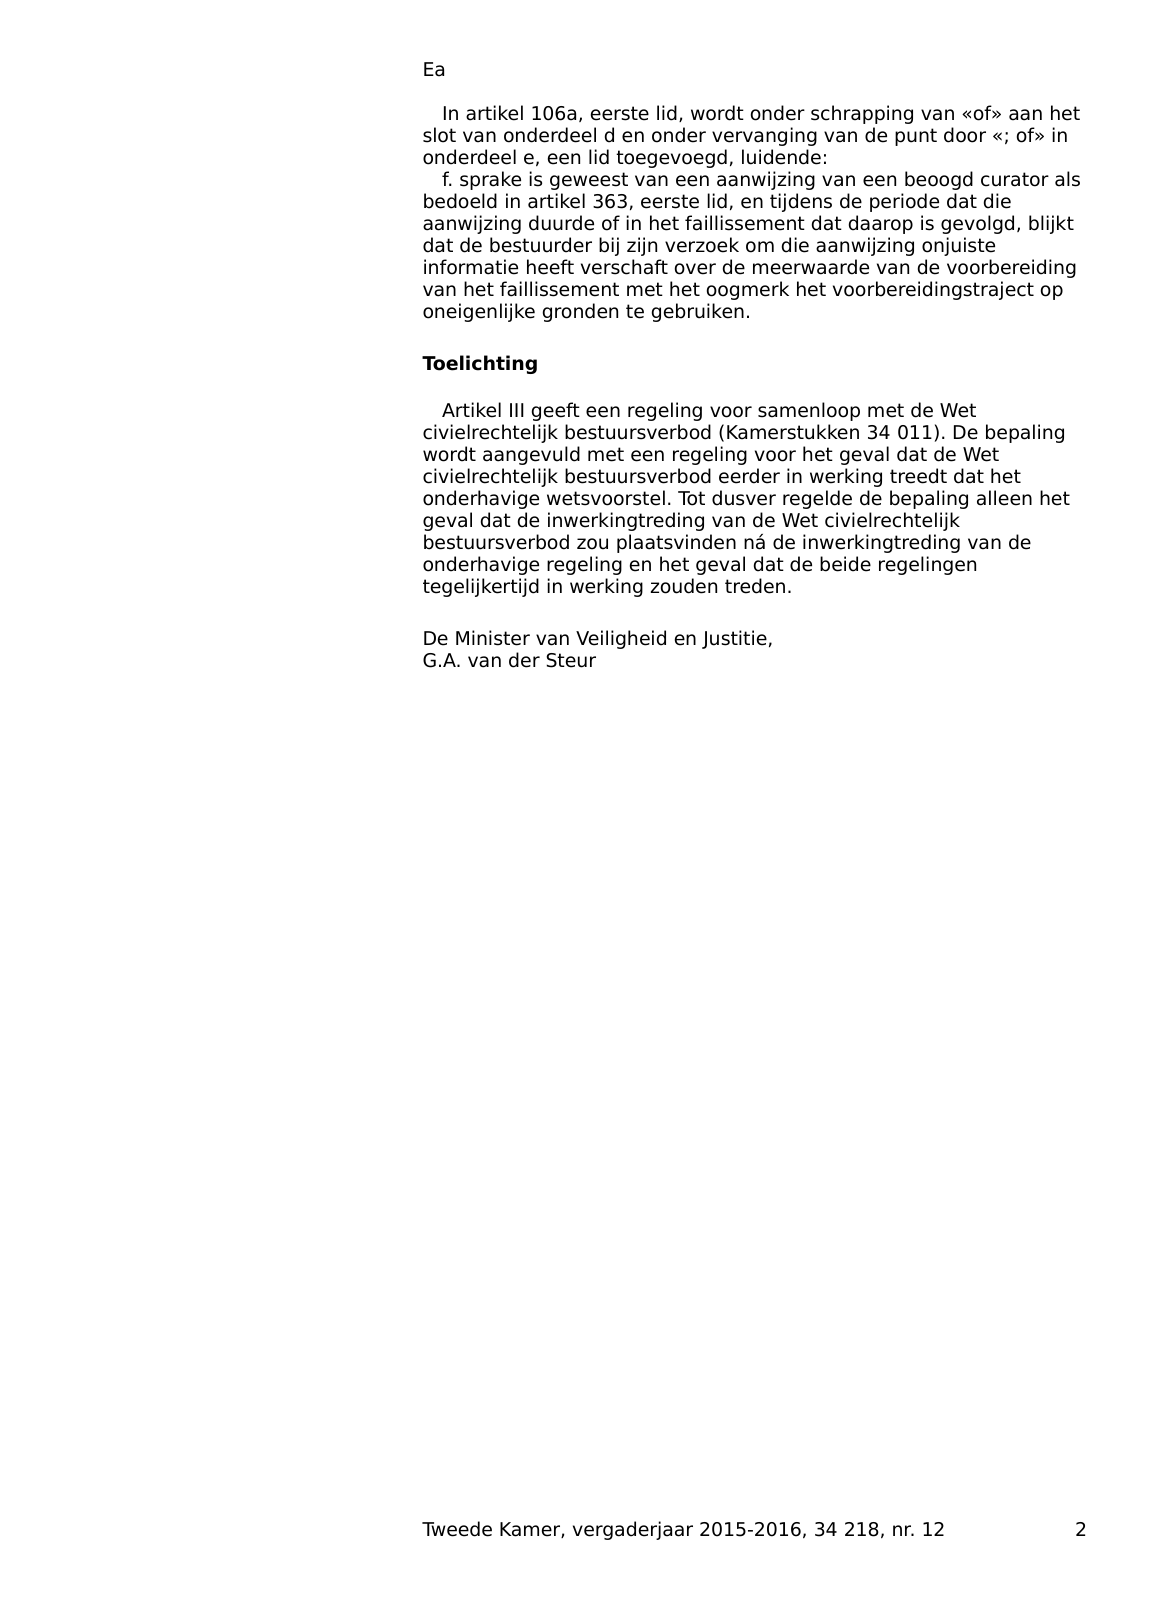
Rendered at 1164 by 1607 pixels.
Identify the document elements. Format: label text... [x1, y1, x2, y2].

text In artikel 106a, eerste lid, wordt onder schrapping van «of» aan het slot van onderdeel d en onder vervanging van de punt door «; of» in onderdeel e, een lid toegevoegd, luidende: [422, 103, 1087, 169]
text De Minister van Veiligheid en Justitie, G.A. van der Steur [422, 628, 1087, 672]
subtitle Ea [422, 59, 1087, 81]
text f. sprake is geweest van een aanwijzing van een beoogd curator als bedoeld in artikel 363, eerste lid, en tijdens de periode dat die aanwijzing duurde of in het faillissement dat daarop is gevolgd, blijkt dat de bestuurder bij zijn verzoek om die aanwijzing onjuiste informatie heeft verschaft over de meerwaarde van de voorbereiding van het faillissement met het oogmerk het voorbereidingstraject op oneigenlijke gronden te gebruiken. [422, 169, 1087, 323]
text Artikel III geeft een regeling voor samenloop met de Wet civielrechtelijk bestuursverbod (Kamerstukken 34 011). De bepaling wordt aangevuld met een regeling voor het geval dat de Wet civielrechtelijk bestuursverbod eerder in werking treedt dat het onderhavige wetsvoorstel. Tot dusver regelde de bepaling alleen het geval dat de inwerkingtreding van de Wet civielrechtelijk bestuursverbod zou plaatsvinden ná de inwerkingtreding van de onderhavige regeling en het geval dat de beide regelingen tegelijkertijd in werking zouden treden. [422, 400, 1087, 598]
subtitle Toelichting [422, 353, 1087, 375]
